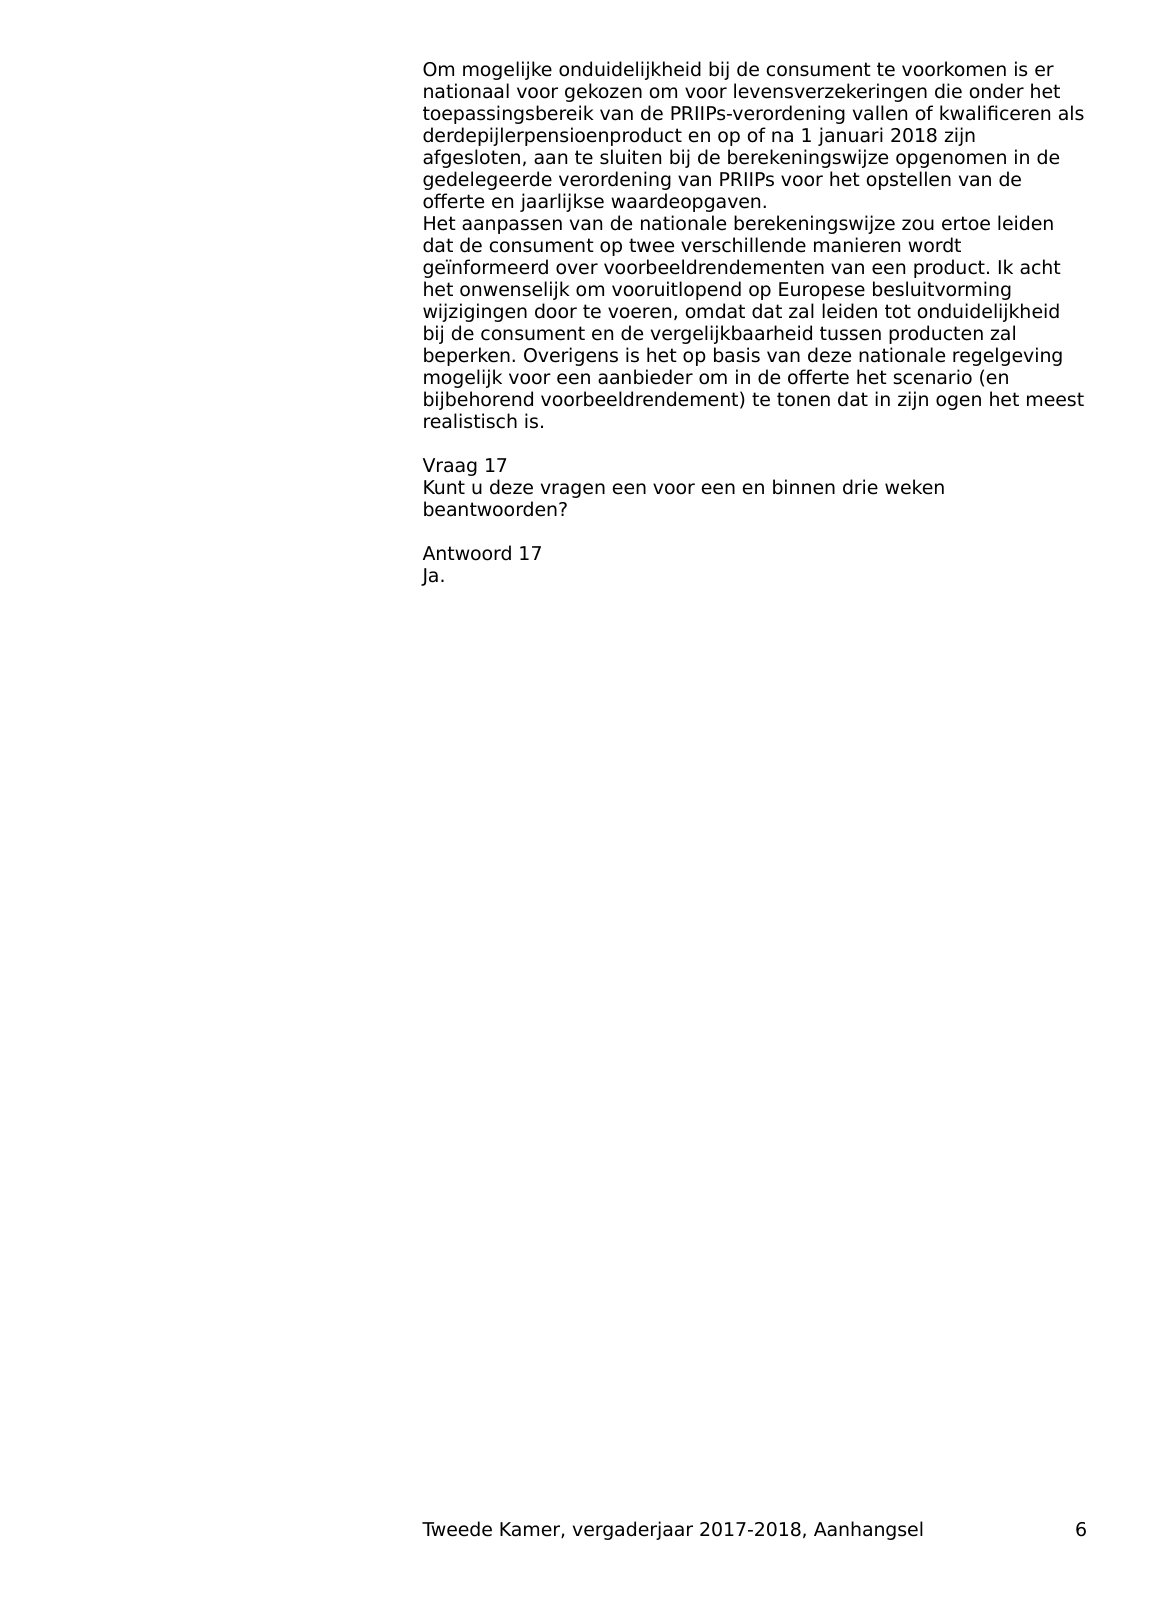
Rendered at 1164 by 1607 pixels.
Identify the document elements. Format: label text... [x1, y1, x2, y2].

text Ja. [422, 565, 1087, 587]
text Vraag 17 [422, 455, 1087, 477]
text Om mogelijke onduidelijkheid bij de consument te voorkomen is er nationaal voor gekozen om voor levensverzekeringen die onder het toepassingsbereik van de PRIIPs-verordening vallen of kwalificeren als derdepijlerpensioenproduct en op of na 1 januari 2018 zijn afgesloten, aan te sluiten bij de berekeningswijze opgenomen in de gedelegeerde verordening van PRIIPs voor het opstellen van de offerte en jaarlijkse waardeopgaven. [422, 59, 1087, 213]
text Antwoord 17 [422, 543, 1087, 565]
text Het aanpassen van de nationale berekeningswijze zou ertoe leiden dat de consument op twee verschillende manieren wordt geïnformeerd over voorbeeldrendementen van een product. Ik acht het onwenselijk om vooruitlopend op Europese besluitvorming wijzigingen door te voeren, omdat dat zal leiden tot onduidelijkheid bij de consument en de vergelijkbaarheid tussen producten zal beperken. Overigens is het op basis van deze nationale regelgeving mogelijk voor een aanbieder om in de offerte het scenario (en bijbehorend voorbeeldrendement) te tonen dat in zijn ogen het meest realistisch is. [422, 213, 1087, 433]
text Kunt u deze vragen een voor een en binnen drie weken beantwoorden? [422, 477, 1087, 521]
